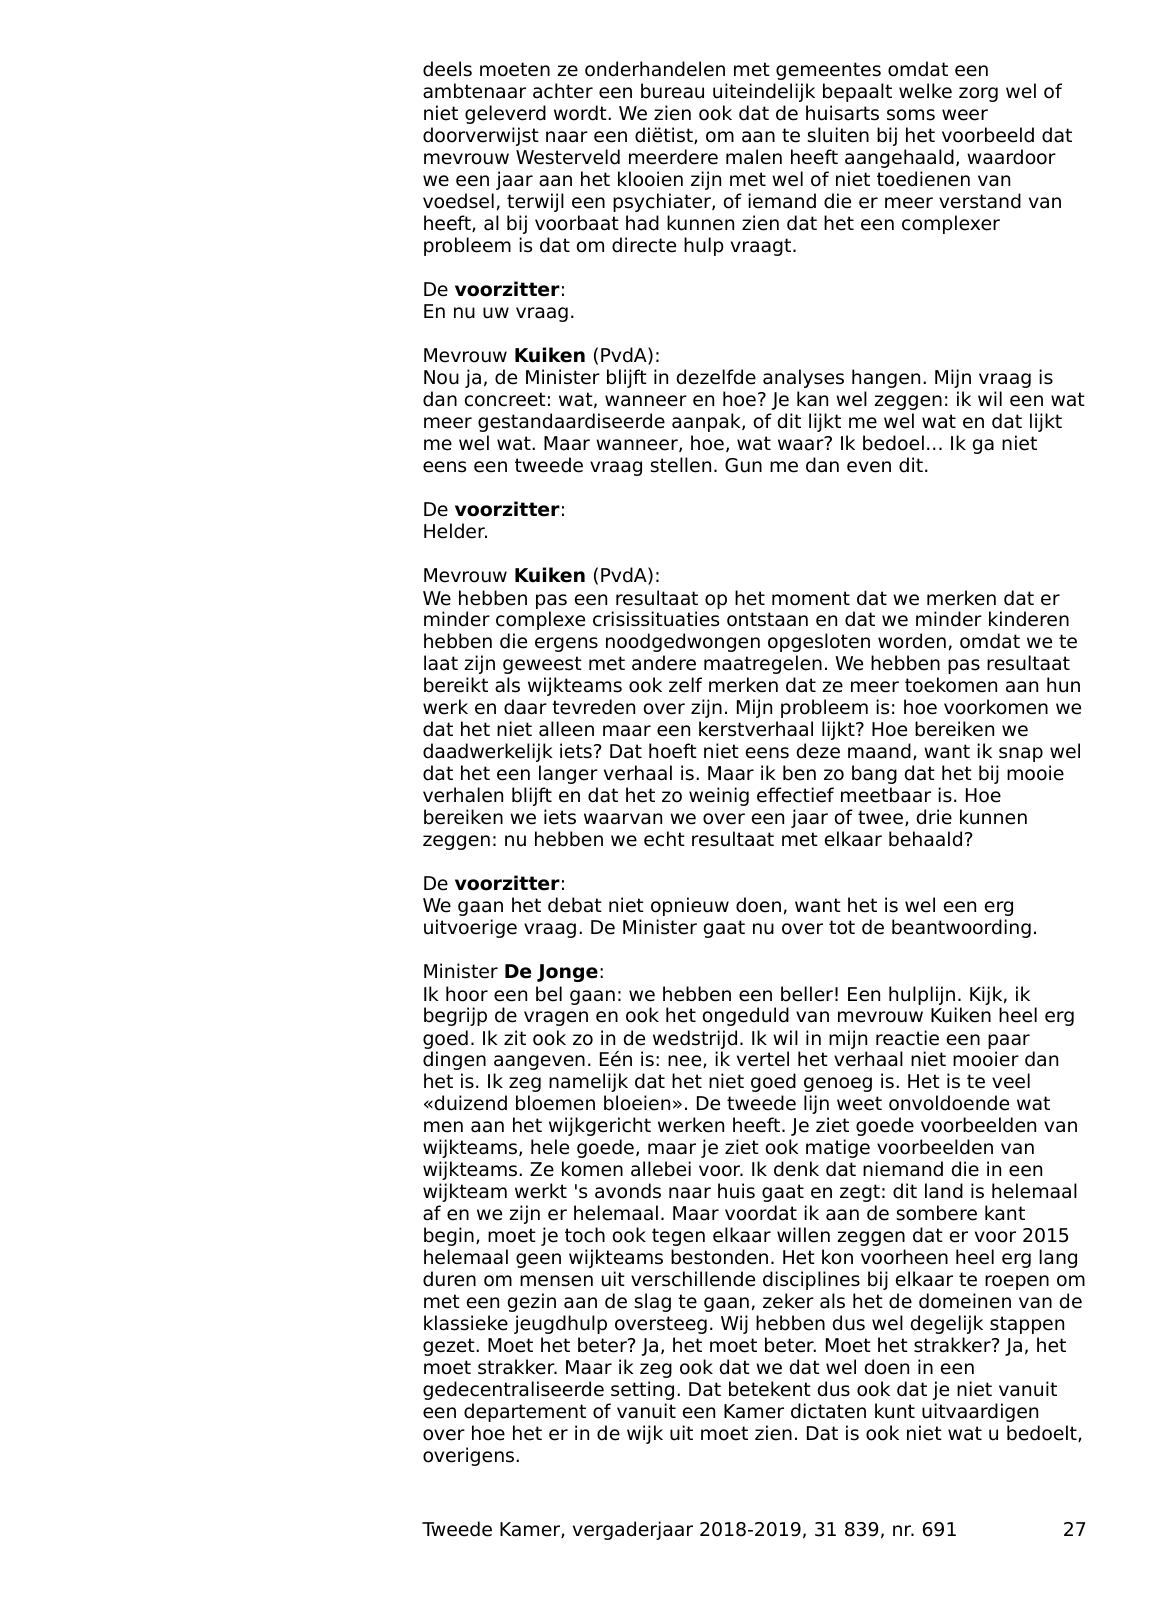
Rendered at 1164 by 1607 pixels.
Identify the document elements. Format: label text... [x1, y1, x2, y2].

text De voorzitter: [422, 873, 1087, 895]
text Mevrouw Kuiken (PvdA): [422, 565, 1087, 587]
text Nou ja, de Minister blijft in dezelfde analyses hangen. Mijn vraag is dan concreet: wat, wanneer en hoe? Je kan wel zeggen: ik wil een wat meer gestandaardiseerde aanpak, of dit lijkt me wel wat en dat lijkt me wel wat. Maar wanneer, hoe, wat waar? Ik bedoel... Ik ga niet eens een tweede vraag stellen. Gun me dan even dit. [422, 367, 1087, 477]
text Mevrouw Kuiken (PvdA): [422, 345, 1087, 367]
text En nu uw vraag. [422, 301, 1087, 323]
text De voorzitter: [422, 499, 1087, 521]
text De voorzitter: [422, 279, 1087, 301]
text Helder. [422, 521, 1087, 543]
text We gaan het debat niet opnieuw doen, want het is wel een erg uitvoerige vraag. De Minister gaat nu over tot de beantwoording. [422, 895, 1087, 939]
text Ik hoor een bel gaan: we hebben een beller! Een hulplijn. Kijk, ik begrijp de vragen en ook het ongeduld van mevrouw Kuiken heel erg goed. Ik zit ook zo in de wedstrijd. Ik wil in mijn reactie een paar dingen aangeven. Eén is: nee, ik vertel het verhaal niet mooier dan het is. Ik zeg namelijk dat het niet goed genoeg is. Het is te veel «duizend bloemen bloeien». De tweede lijn weet onvoldoende wat men aan het wijkgericht werken heeft. Je ziet goede voorbeelden van wijkteams, hele goede, maar je ziet ook matige voorbeelden van wijkteams. Ze komen allebei voor. Ik denk dat niemand die in een wijkteam werkt 's avonds naar huis gaat en zegt: dit land is helemaal af en we zijn er helemaal. Maar voordat ik aan de sombere kant begin, moet je toch ook tegen elkaar willen zeggen dat er voor 2015 helemaal geen wijkteams bestonden. Het kon voorheen heel erg lang duren om mensen uit verschillende disciplines bij elkaar te roepen om met een gezin aan de slag te gaan, zeker als het de domeinen van de klassieke jeugdhulp oversteeg. Wij hebben dus wel degelijk stappen gezet. Moet het beter? Ja, het moet beter. Moet het strakker? Ja, het moet strakker. Maar ik zeg ook dat we dat wel doen in een gedecentraliseerde setting. Dat betekent dus ook dat je niet vanuit een departement of vanuit een Kamer dictaten kunt uitvaardigen over hoe het er in de wijk uit moet zien. Dat is ook niet wat u bedoelt, overigens. [422, 983, 1087, 1467]
text We hebben pas een resultaat op het moment dat we merken dat er minder complexe crisissituaties ontstaan en dat we minder kinderen hebben die ergens noodgedwongen opgesloten worden, omdat we te laat zijn geweest met andere maatregelen. We hebben pas resultaat bereikt als wijkteams ook zelf merken dat ze meer toekomen aan hun werk en daar tevreden over zijn. Mijn probleem is: hoe voorkomen we dat het niet alleen maar een kerstverhaal lijkt? Hoe bereiken we daadwerkelijk iets? Dat hoeft niet eens deze maand, want ik snap wel dat het een langer verhaal is. Maar ik ben zo bang dat het bij mooie verhalen blijft en dat het zo weinig effectief meetbaar is. Hoe bereiken we iets waarvan we over een jaar of twee, drie kunnen zeggen: nu hebben we echt resultaat met elkaar behaald? [422, 587, 1087, 851]
text Minister De Jonge: [422, 961, 1087, 983]
text deels moeten ze onderhandelen met gemeentes omdat een ambtenaar achter een bureau uiteindelijk bepaalt welke zorg wel of niet geleverd wordt. We zien ook dat de huisarts soms weer doorverwijst naar een diëtist, om aan te sluiten bij het voorbeeld dat mevrouw Westerveld meerdere malen heeft aangehaald, waardoor we een jaar aan het klooien zijn met wel of niet toedienen van voedsel, terwijl een psychiater, of iemand die er meer verstand van heeft, al bij voorbaat had kunnen zien dat het een complexer probleem is dat om directe hulp vraagt. [422, 59, 1087, 257]
